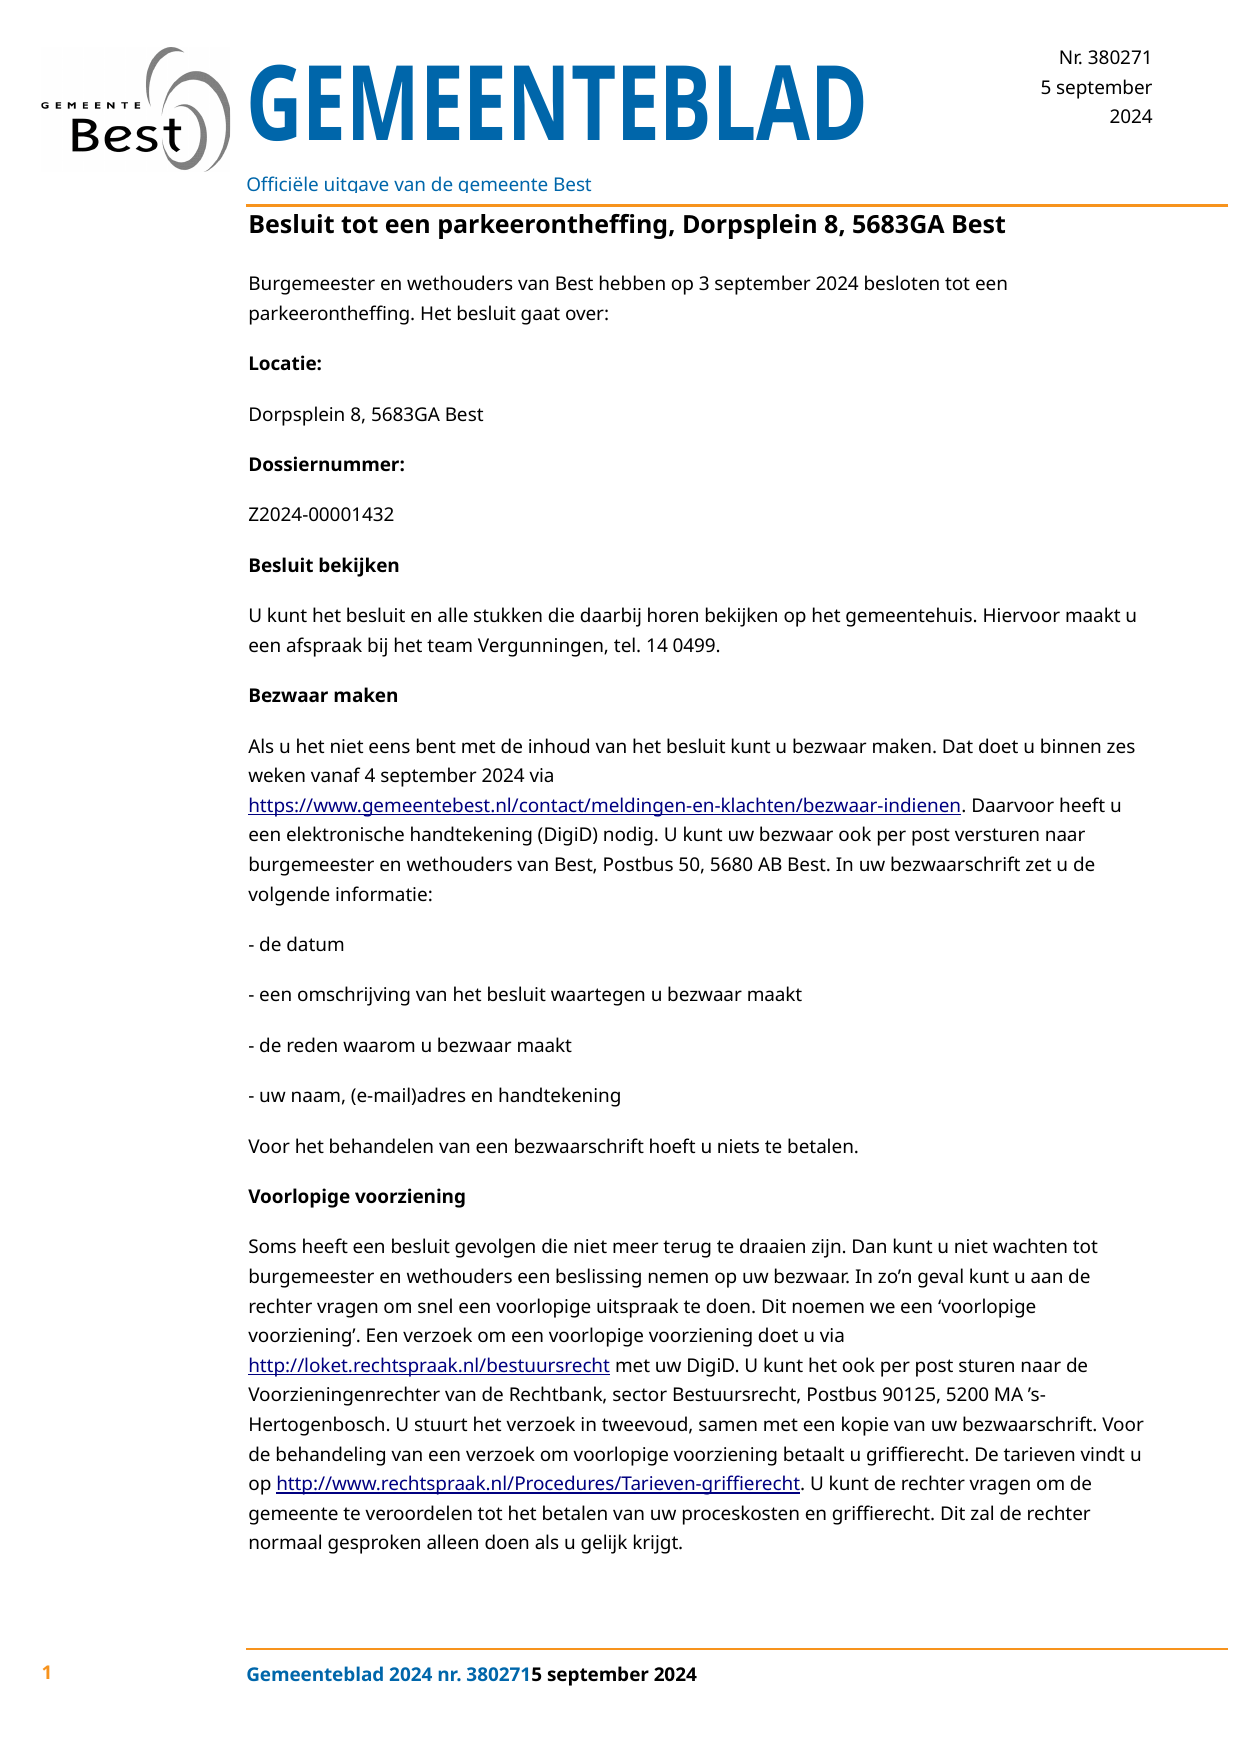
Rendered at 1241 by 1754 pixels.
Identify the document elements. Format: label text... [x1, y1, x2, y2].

text Dorpsplein 8, 5683GA Best [248, 401, 1152, 426]
text - uw naam, (e-mail)adres en handtekening [248, 1082, 1152, 1108]
text Locatie: [248, 350, 1152, 376]
text - de datum [248, 931, 1152, 957]
text Dossiernummer: [248, 451, 1152, 477]
text Besluit tot een parkeerontheffing, Dorpsplein 8, 5683GA Best [248, 207, 1152, 241]
text Besluit bekijken [248, 552, 1152, 578]
text Burgemeester en wethouders van Best hebben op 3 september 2024 besloten tot een parkeerontheffing. Het besluit gaat over: [248, 270, 1152, 326]
text Soms heeft een besluit gevolgen die niet meer terug te draaien zijn. Dan kunt u niet wachten tot burgemeester en wethouders een beslissing nemen op uw bezwaar. In zo’n geval kunt u aan de rechter vragen om snel een voorlopige uitspraak te doen. Dit noemen we een ‘voorlopige voorziening’. Een verzoek om een voorlopige voorziening doet u via http://loket.rechtspraak.nl/bestuursrecht met uw DigiD. U kunt het ook per post sturen naar de Voorzieningenrechter van de Rechtbank, sector Bestuursrecht, Postbus 90125, 5200 MA ’s-Hertogenbosch. U stuurt het verzoek in tweevoud, samen met een kopie van uw bezwaarschrift. Voor de behandeling van een verzoek om voorlopige voorziening betaalt u griffierecht. De tarieven vindt u op http://www.rechtspraak.nl/Procedures/Tarieven-griffierecht. U kunt de rechter vragen om de gemeente te veroordelen tot het betalen van uw proceskosten en griffierecht. Dit zal de rechter normaal gesproken alleen doen als u gelijk krijgt. [248, 1234, 1152, 1555]
text U kunt het besluit en alle stukken die daarbij horen bekijken op het gemeentehuis. Hiervoor maakt u een afspraak bij het team Vergunningen, tel. 14 0499. [248, 602, 1152, 658]
text Voorlopige voorziening [248, 1183, 1152, 1209]
text Als u het niet eens bent met de inhoud van het besluit kunt u bezwaar maken. Dat doet u binnen zes weken vanaf 4 september 2024 via https://www.gemeentebest.nl/contact/meldingen-en-klachten/bezwaar-indienen. Daarvoor heeft u een elektronische handtekening (DigiD) nodig. U kunt uw bezwaar ook per post versturen naar burgemeester en wethouders van Best, Postbus 50, 5680 AB Best. In uw bezwaarschrift zet u de volgende informatie: [248, 733, 1152, 906]
text Z2024-00001432 [248, 502, 1152, 527]
picture [41, 47, 231, 172]
text Bezwaar maken [248, 682, 1152, 708]
text Voor het behandelen van een bezwaarschrift hoeft u niets te betalen. [248, 1133, 1152, 1158]
text - de reden waarom u bezwaar maakt [248, 1032, 1152, 1058]
text - een omschrijving van het besluit waartegen u bezwaar maakt [248, 982, 1152, 1007]
